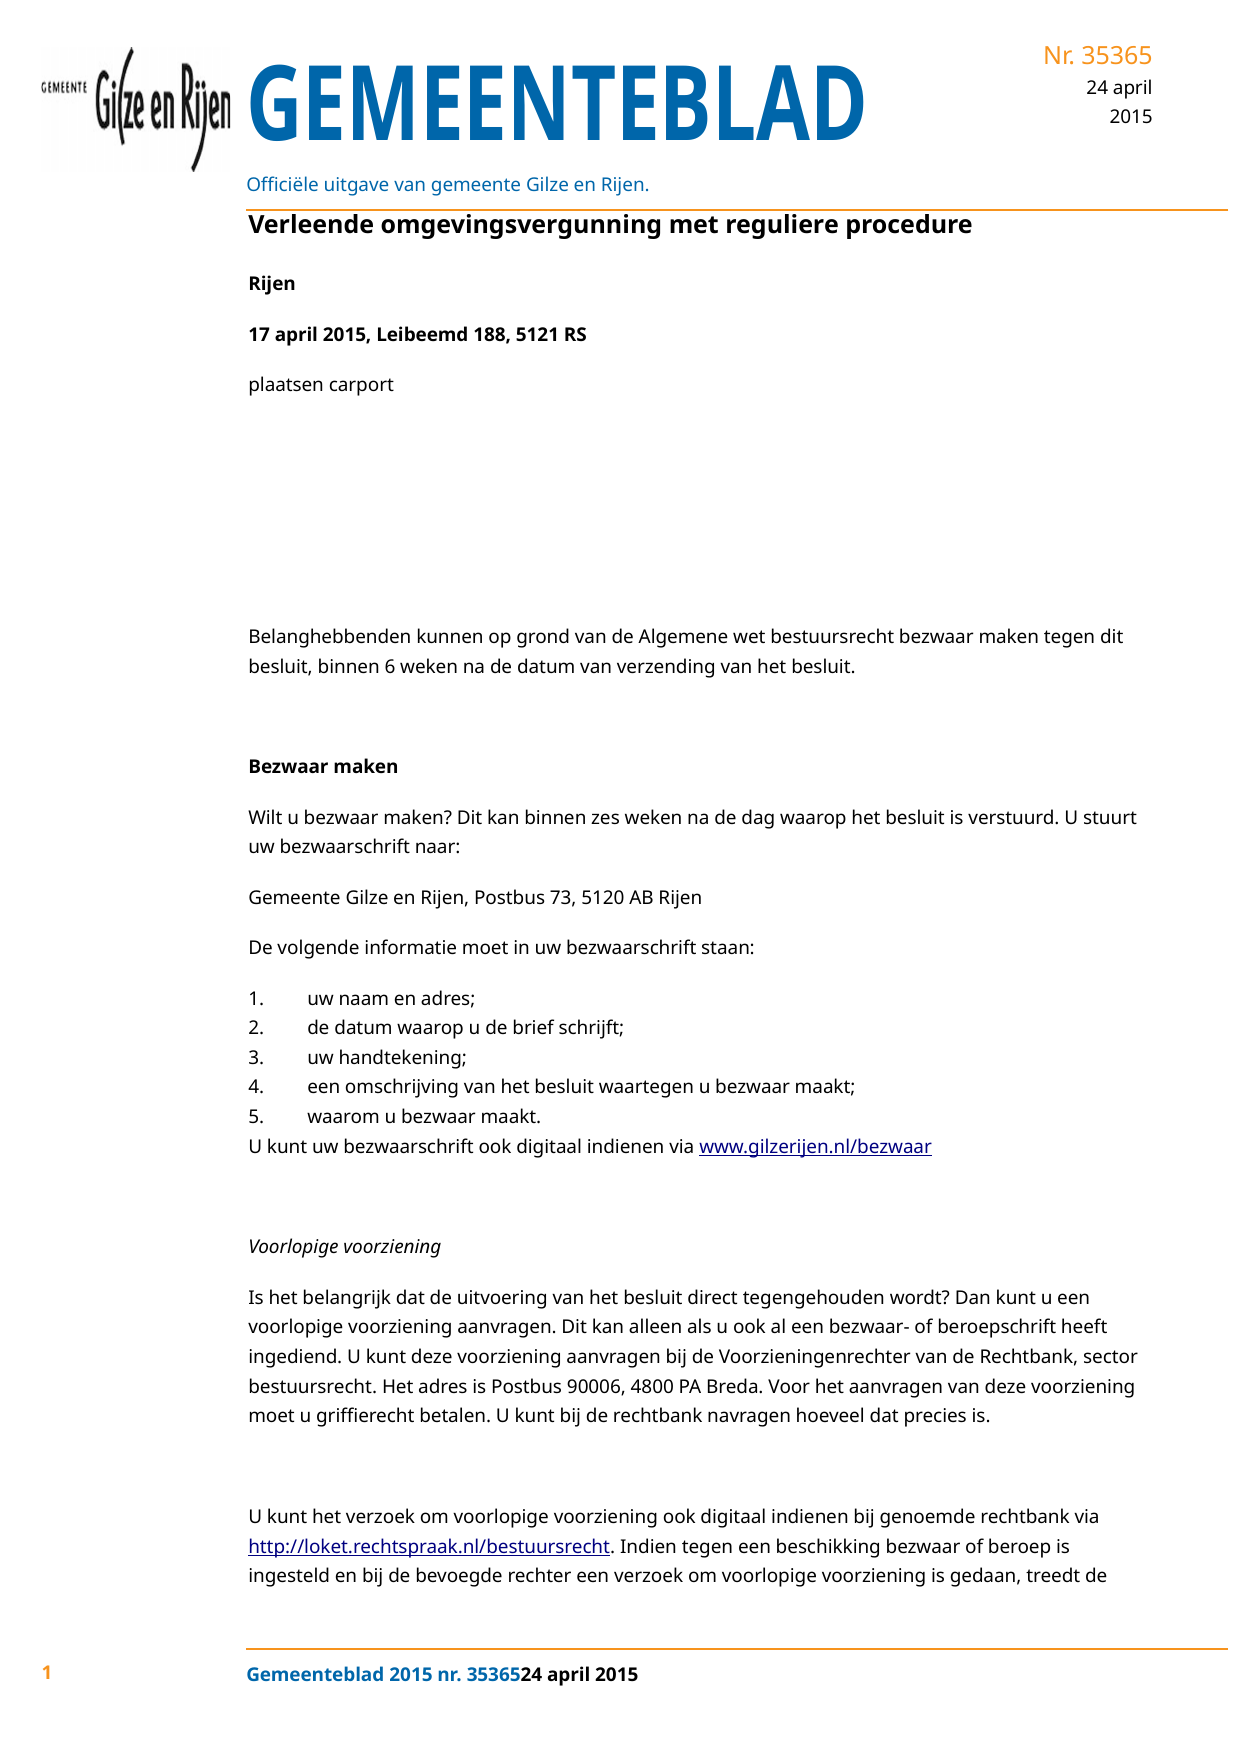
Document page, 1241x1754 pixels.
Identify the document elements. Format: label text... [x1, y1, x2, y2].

text U kunt uw bezwaarschrift ook digitaal indienen via www.gilzerijen.nl/bezwaar [248, 1133, 1152, 1158]
text 17 april 2015, Leibeemd 188, 5121 RS [248, 321, 1152, 346]
list waarom u bezwaar maakt. [248, 1103, 1152, 1129]
list uw handtekening; [248, 1044, 1152, 1070]
list de datum waarop u de brief schrijft; [248, 1014, 1152, 1040]
text Verleende omgevingsvergunning met reguliere procedure [248, 211, 1152, 241]
text Is het belangrijk dat de uitvoering van het besluit direct tegengehouden wordt? Dan kunt u een voorlopige voorziening aanvragen. Dit kan alleen als u ook al een bezwaar- of beroepschrift heeft ingediend. U kunt deze voorziening aanvragen bij de Voorzieningenrechter van de Rechtbank, sector bestuursrecht. Het adres is Postbus 90006, 4800 PA Breda. Voor het aanvragen van deze voorziening moet u griffierecht betalen. U kunt bij de rechtbank navragen hoeveel dat precies is. [248, 1284, 1152, 1428]
text Voorlopige voorziening [248, 1234, 1152, 1259]
text plaatsen carport [248, 371, 1152, 397]
text Bezwaar maken [248, 754, 1152, 779]
text Rijen [248, 270, 1152, 296]
text De volgende informatie moet in uw bezwaarschrift staan: [248, 934, 1152, 960]
text Wilt u bezwaar maken? Dit kan binnen zes weken na de dag waarop het besluit is verstuurd. U stuurt uw bezwaarschrift naar: [248, 804, 1152, 859]
text Gemeente Gilze en Rijen, Postbus 73, 5120 AB Rijen [248, 884, 1152, 910]
list een omschrijving van het besluit waartegen u bezwaar maakt; [248, 1074, 1152, 1099]
text Belanghebbenden kunnen op grond van de Algemene wet bestuursrecht bezwaar maken tegen dit besluit, binnen 6 weken na de datum van verzending van het besluit. [248, 623, 1152, 678]
text U kunt het verzoek om voorlopige voorziening ook digitaal indienen bij genoemde rechtbank via http://loket.rechtspraak.nl/bestuursrecht. Indien tegen een beschikking bezwaar of beroep is ingesteld en bij de bevoegde rechter een verzoek om voorlopige voorziening is gedaan, treedt de [248, 1503, 1152, 1588]
picture [41, 47, 231, 172]
list uw naam en adres; [248, 985, 1152, 1011]
